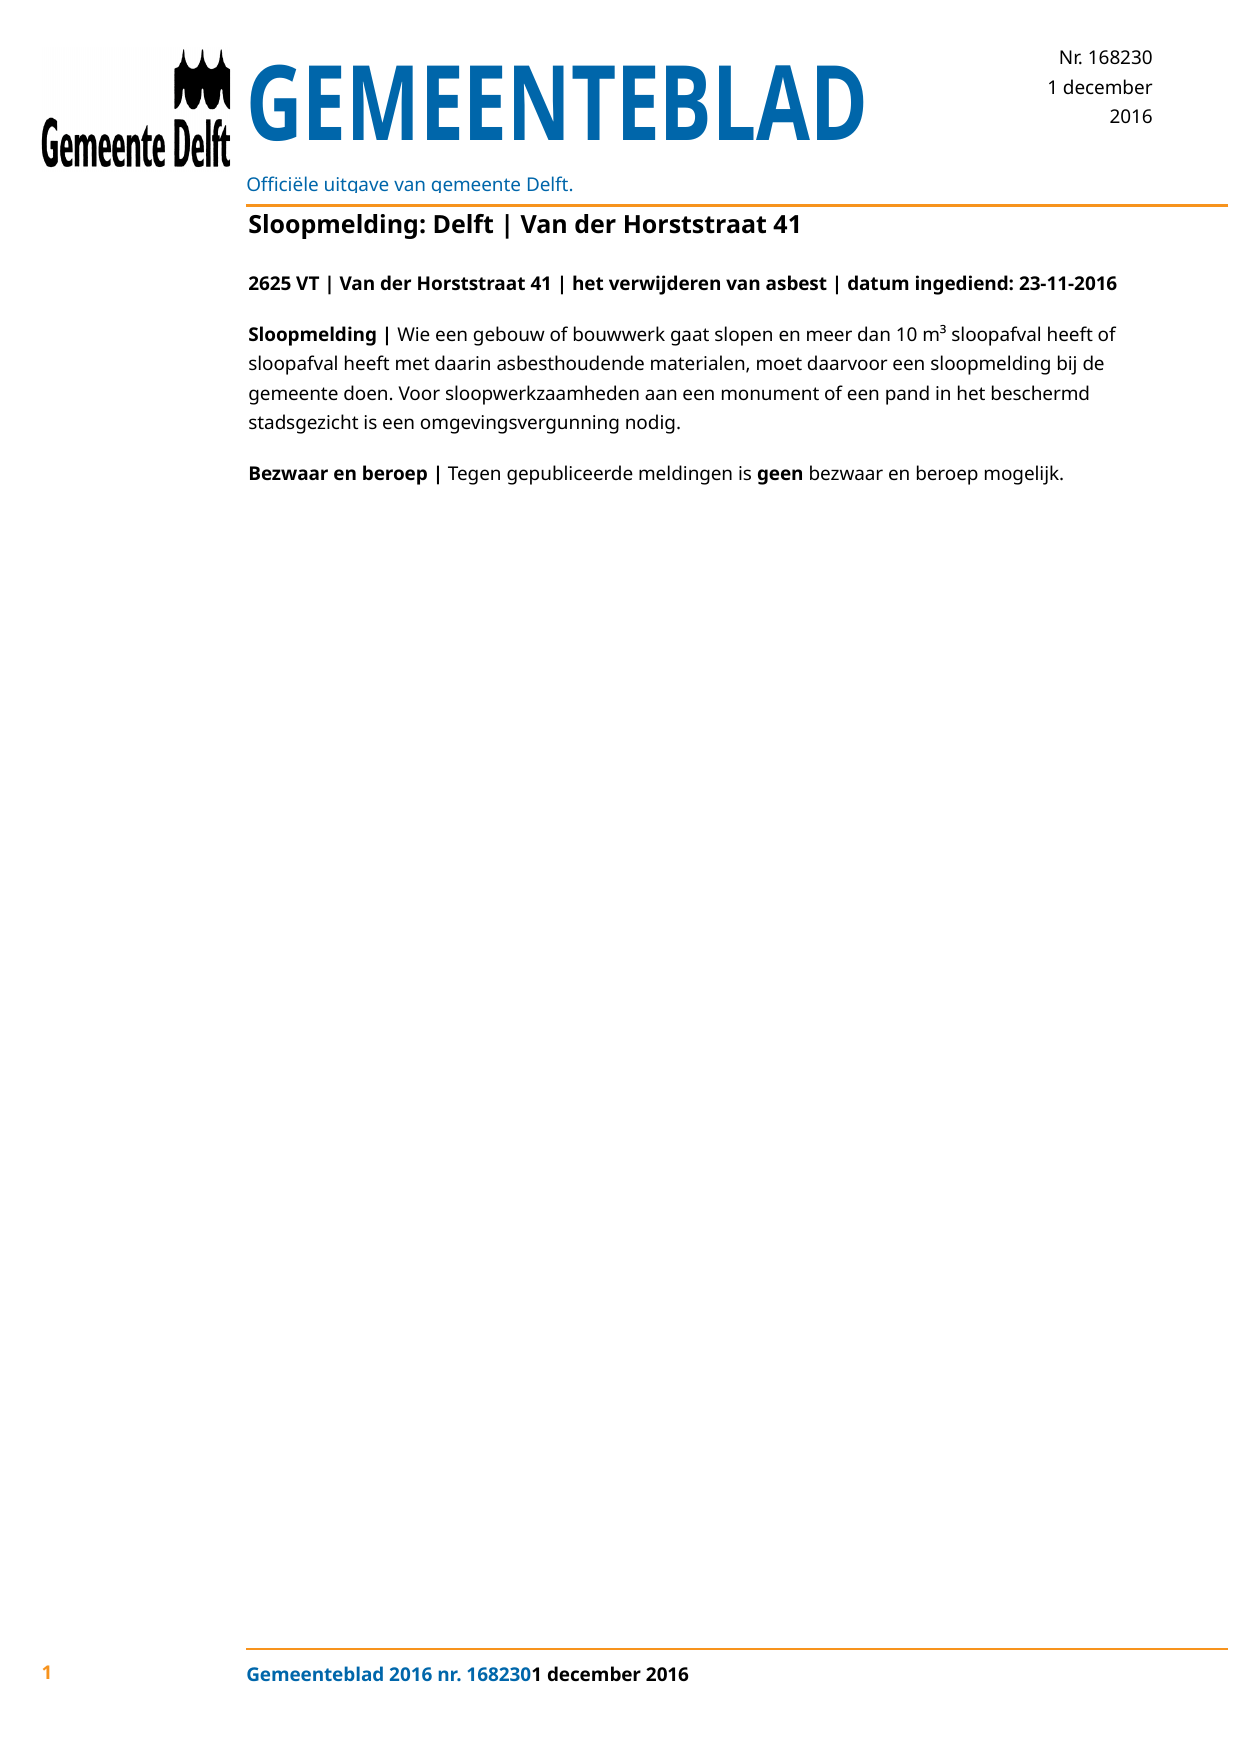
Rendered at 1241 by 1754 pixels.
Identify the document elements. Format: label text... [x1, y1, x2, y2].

text Sloopmelding | Wie een gebouw of bouwwerk gaat slopen en meer dan 10 m³ sloopafval heeft of sloopafval heeft met daarin asbesthoudende materialen, moet daarvoor een sloopmelding bij de gemeente doen. Voor sloopwerkzaamheden aan een monument of een pand in het beschermd stadsgezicht is een omgevingsvergunning nodig. [248, 321, 1152, 435]
picture [41, 47, 231, 172]
text Sloopmelding: Delft | Van der Horststraat 41 [248, 207, 1152, 241]
text Bezwaar en beroep | Tegen gepubliceerde meldingen is geen bezwaar en beroep mogelijk. [248, 460, 1152, 486]
text 2625 VT | Van der Horststraat 41 | het verwijderen van asbest | datum ingediend: 23-11-2016 [248, 270, 1152, 296]
